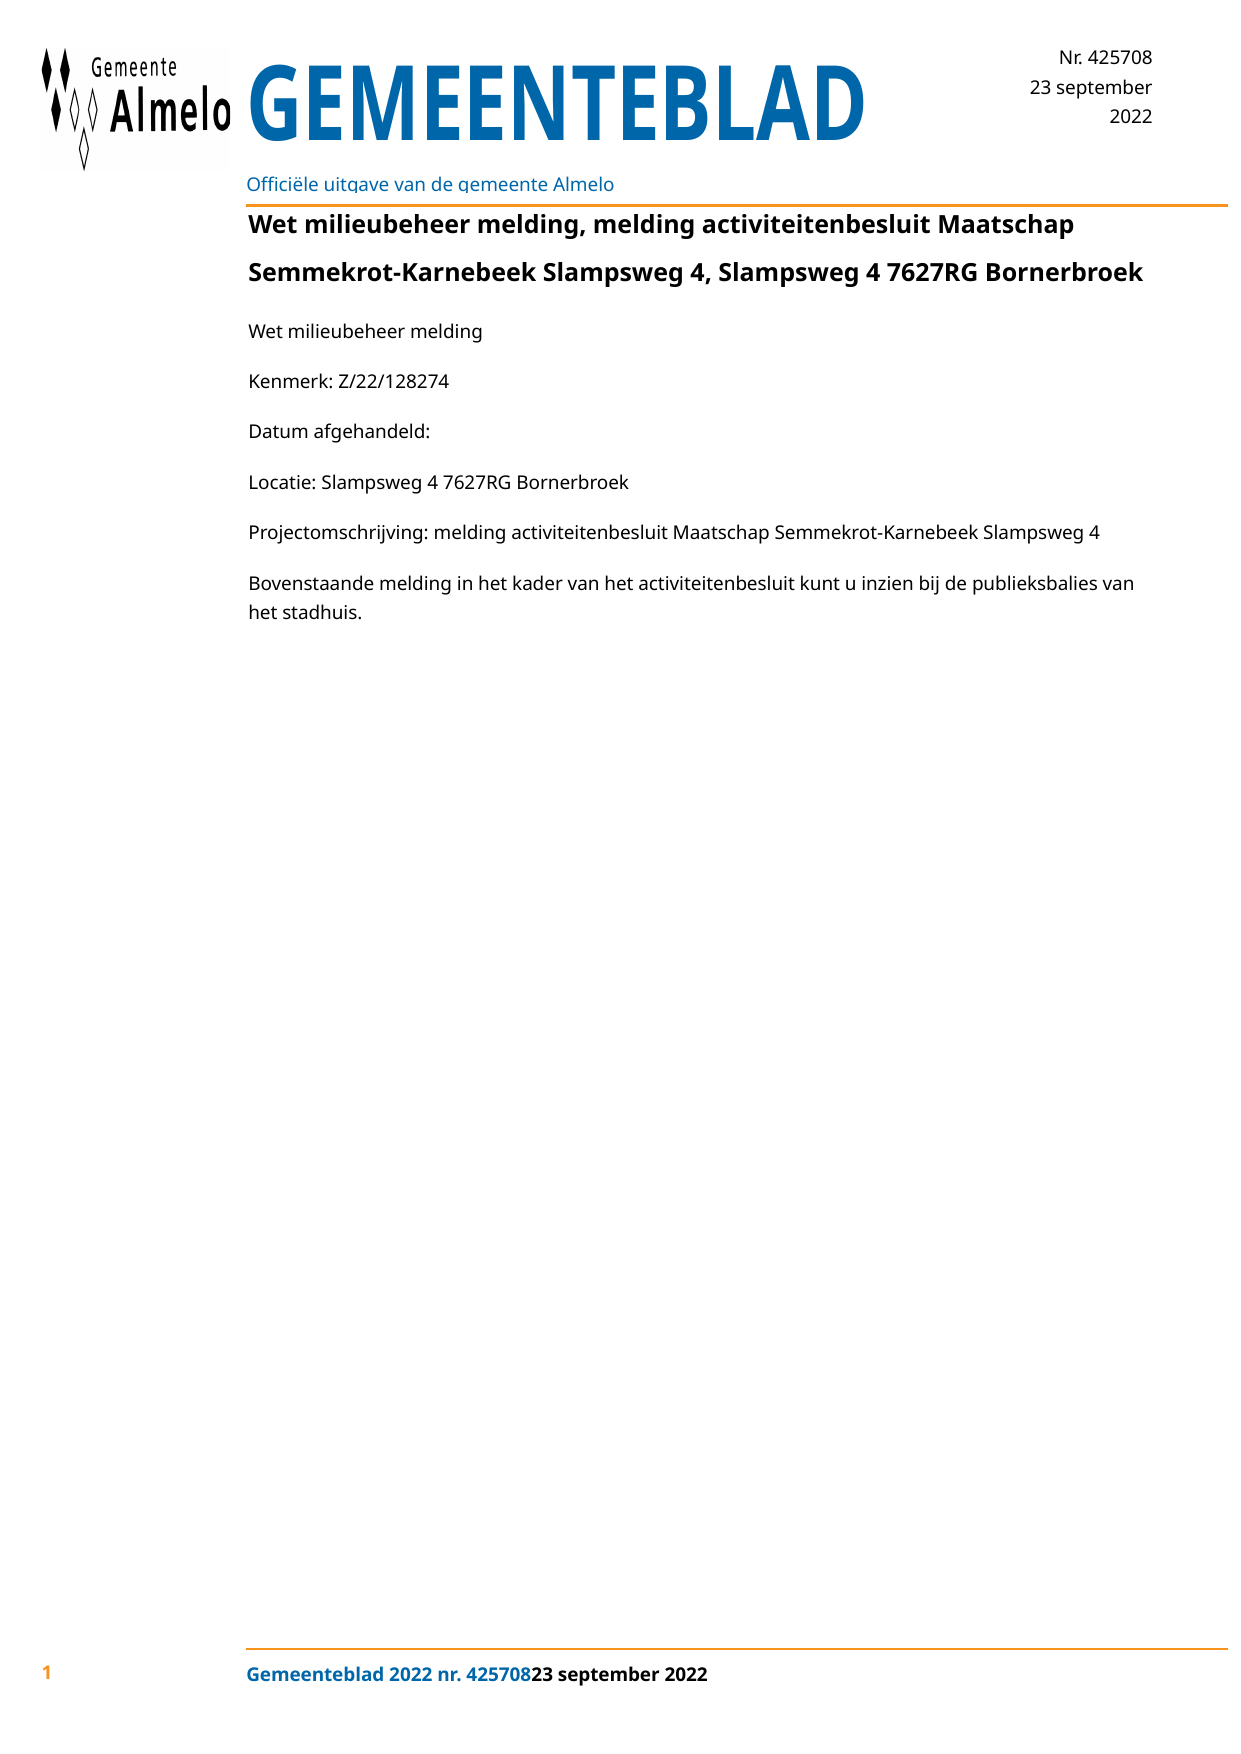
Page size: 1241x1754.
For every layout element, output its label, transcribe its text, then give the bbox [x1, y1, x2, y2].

picture [41, 47, 231, 172]
text Wet milieubeheer melding, melding activiteitenbesluit Maatschap Semmekrot-Karnebeek Slampsweg 4, Slampsweg 4 7627RG Bornerbroek [248, 207, 1152, 288]
text Wet milieubeheer melding [248, 318, 1152, 344]
text Locatie: Slampsweg 4 7627RG Bornerbroek [248, 469, 1152, 495]
text Projectomschrijving: melding activiteitenbesluit Maatschap Semmekrot-Karnebeek Slampsweg 4 [248, 519, 1152, 545]
text Datum afgehandeld: [248, 419, 1152, 444]
text Kenmerk: Z/22/128274 [248, 368, 1152, 394]
text Bovenstaande melding in het kader van het activiteitenbesluit kunt u inzien bij de publieksbalies van het stadhuis. [248, 570, 1152, 625]
